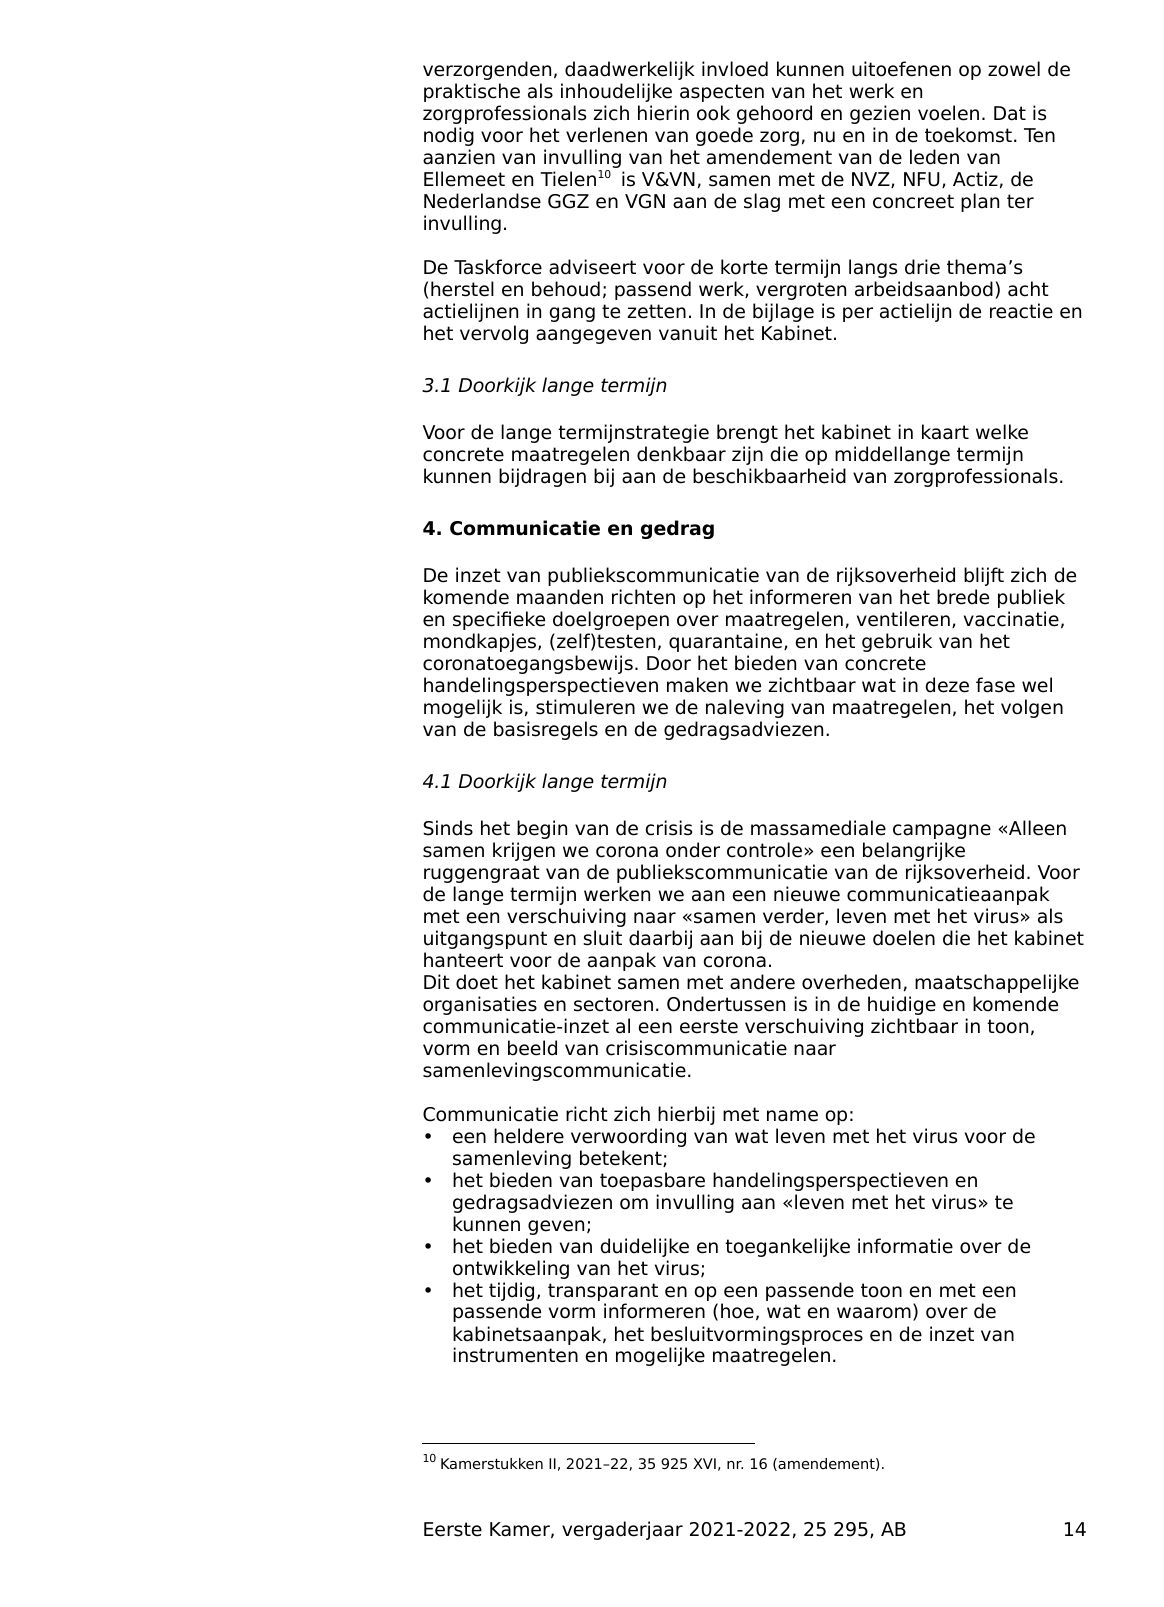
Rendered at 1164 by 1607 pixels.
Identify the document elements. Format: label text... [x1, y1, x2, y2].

text Kamerstukken II, 2021–22, 35 925 XVI, nr. 16 (amendement). [422, 1452, 1087, 1474]
text • een heldere verwoording van wat leven met het virus voor de samenleving betekent; [422, 1126, 1087, 1169]
text • het bieden van duidelijke en toegankelijke informatie over de ontwikkeling van het virus; [422, 1236, 1087, 1279]
text • het tijdig, transparant en op een passende toon en met een passende vorm informeren (hoe, wat en waarom) over de kabinetsaanpak, het besluitvormingsproces en de inzet van instrumenten en mogelijke maatregelen. [422, 1279, 1087, 1367]
text Voor de lange termijnstrategie brengt het kabinet in kaart welke concrete maatregelen denkbaar zijn die op middellange termijn kunnen bijdragen bij aan de beschikbaarheid van zorgprofessionals. [422, 422, 1087, 488]
text Communicatie richt zich hierbij met name op: [422, 1104, 1087, 1126]
subtitle 3.1 Doorkijk lange termijn [422, 375, 1087, 397]
subtitle 4. Communicatie en gedrag [422, 518, 1087, 540]
text • het bieden van toepasbare handelingsperspectieven en gedragsadviezen om invulling aan «leven met het virus» te kunnen geven; [422, 1169, 1087, 1236]
text Sinds het begin van de crisis is de massamediale campagne «Alleen samen krijgen we corona onder controle» een belangrijke ruggengraat van de publiekscommunicatie van de rijksoverheid. Voor de lange termijn werken we aan een nieuwe communicatieaanpak met een verschuiving naar «samen verder, leven met het virus» als uitgangspunt en sluit daarbij aan bij de nieuwe doelen die het kabinet hanteert voor de aanpak van corona. [422, 818, 1087, 972]
text verzorgenden, daadwerkelijk invloed kunnen uitoefenen op zowel de praktische als inhoudelijke aspecten van het werk en zorgprofessionals zich hierin ook gehoord en gezien voelen. Dat is nodig voor het verlenen van goede zorg, nu en in de toekomst. Ten aanzien van invulling van het amendement van de leden van Ellemeet en Tielen is V&VN, samen met de NVZ, NFU, Actiz, de Nederlandse GGZ en VGN aan de slag met een concreet plan ter invulling. [422, 59, 1087, 235]
text De Taskforce adviseert voor de korte termijn langs drie thema’s (herstel en behoud; passend werk, vergroten arbeidsaanbod) acht actielijnen in gang te zetten. In de bijlage is per actielijn de reactie en het vervolg aangegeven vanuit het Kabinet. [422, 257, 1087, 345]
text De inzet van publiekscommunicatie van de rijksoverheid blijft zich de komende maanden richten op het informeren van het brede publiek en specifieke doelgroepen over maatregelen, ventileren, vaccinatie, mondkapjes, (zelf)testen, quarantaine, en het gebruik van het coronatoegangsbewijs. Door het bieden van concrete handelingsperspectieven maken we zichtbaar wat in deze fase wel mogelijk is, stimuleren we de naleving van maatregelen, het volgen van de basisregels en de gedragsadviezen. [422, 565, 1087, 741]
text Dit doet het kabinet samen met andere overheden, maatschappelijke organisaties en sectoren. Ondertussen is in de huidige en komende communicatie-inzet al een eerste verschuiving zichtbaar in toon, vorm en beeld van crisiscommunicatie naar samenlevingscommunicatie. [422, 972, 1087, 1081]
subtitle 4.1 Doorkijk lange termijn [422, 771, 1087, 793]
